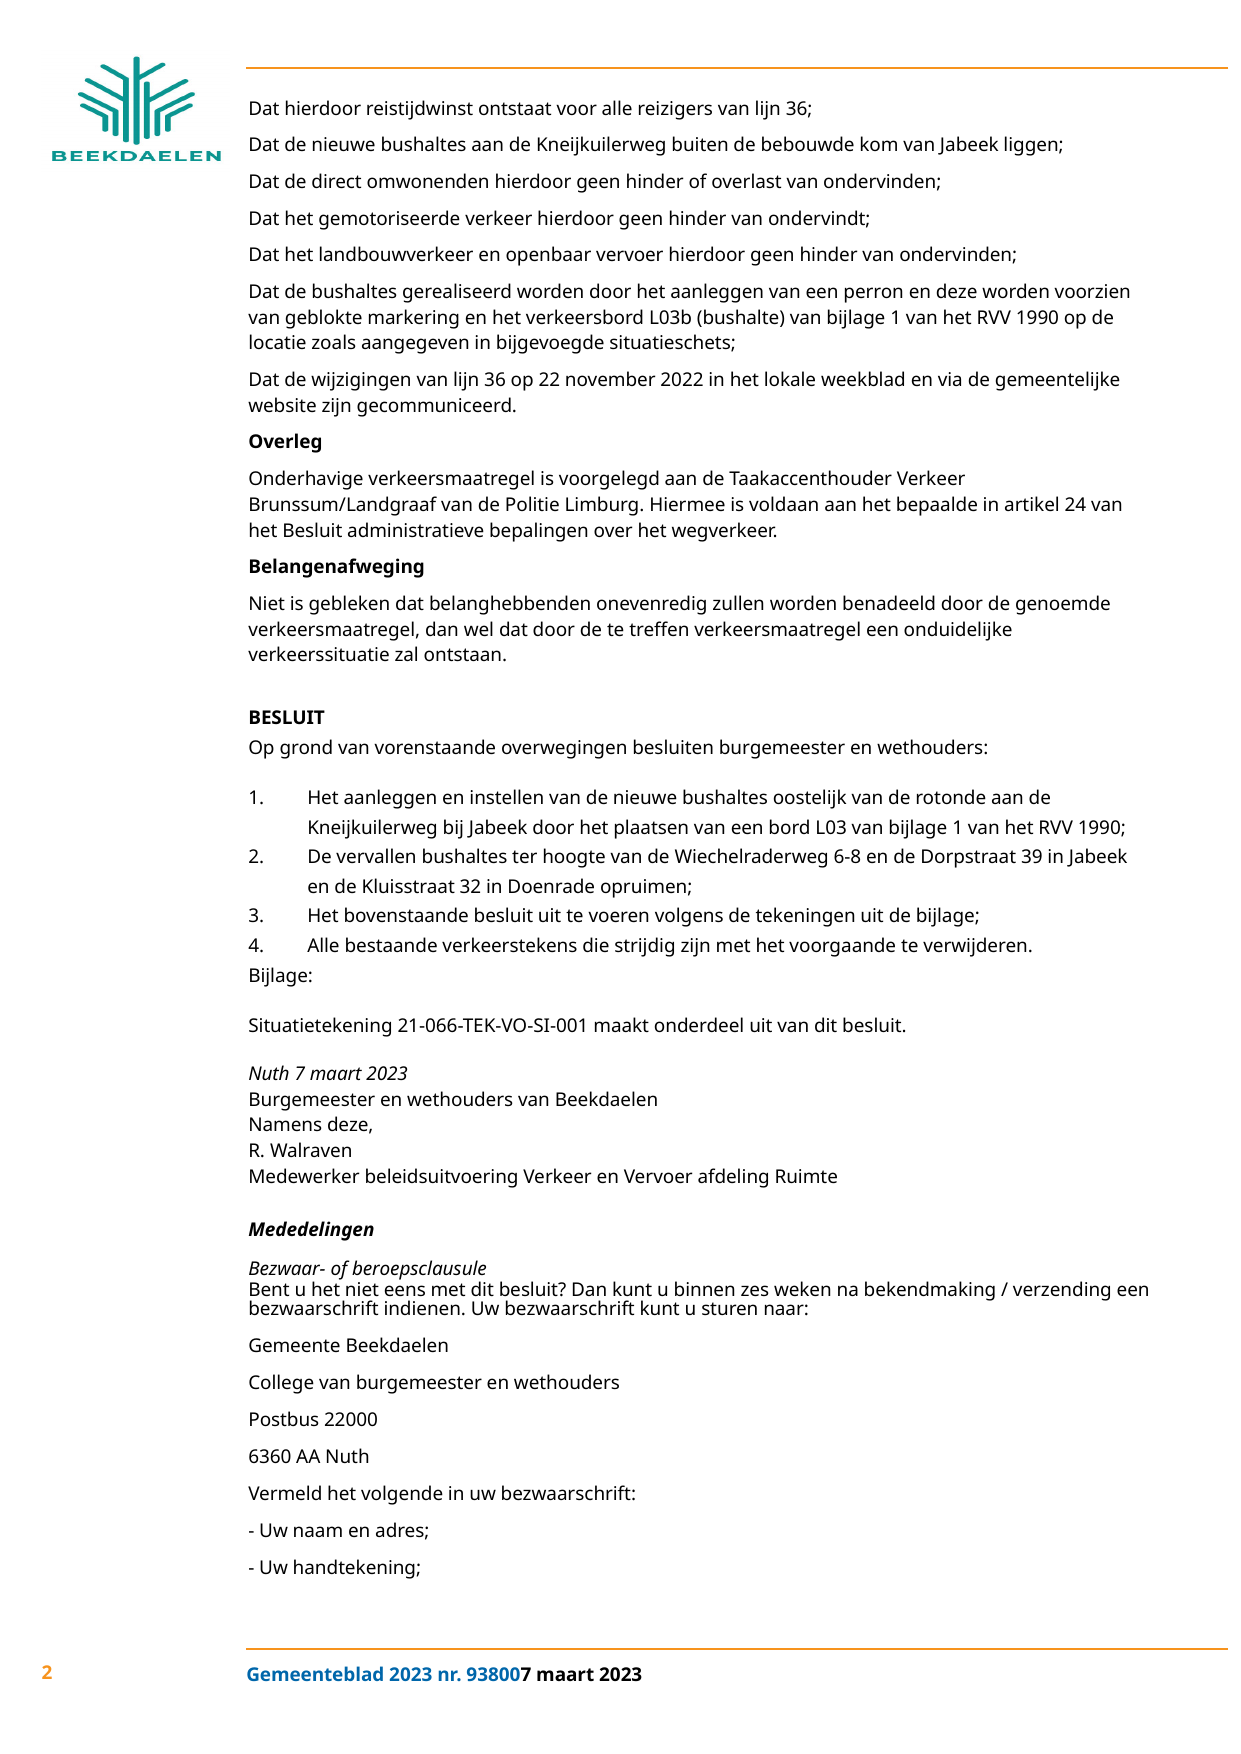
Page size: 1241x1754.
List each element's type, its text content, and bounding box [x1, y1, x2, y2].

text Dat de bushaltes gerealiseerd worden door het aanleggen van een perron en deze worden voorzien van geblokte markering en het verkeersbord L03b (bushalte) van bijlage 1 van het RVV 1990 op de locatie zoals aangegeven in bijgevoegde situatieschets; [248, 278, 1152, 355]
picture [41, 47, 231, 172]
text Niet is gebleken dat belanghebbenden onevenredig zullen worden benadeeld door de genoemde verkeersmaatregel, dan wel dat door de te treffen verkeersmaatregel een onduidelijke verkeerssituatie zal ontstaan. [248, 590, 1152, 667]
text Nuth 7 maart 2023 [248, 1060, 1152, 1086]
text Gemeente Beekdaelen [248, 1337, 1152, 1356]
text Onderhavige verkeersmaatregel is voorgelegd aan de Taakaccenthouder Verkeer Brunssum/Landgraaf van de Politie Limburg. Hiermee is voldaan aan het bepaalde in artikel 24 van het Besluit administratieve bepalingen over het wegverkeer. [248, 465, 1152, 542]
text BESLUIT [248, 704, 1152, 730]
list Alle bestaande verkeerstekens die strijdig zijn met het voorgaande te verwijderen. [248, 932, 1152, 958]
text Situatietekening 21-066-TEK-VO-SI-001 maakt onderdeel uit van dit besluit. [248, 1012, 1152, 1038]
text Bent u het niet eens met dit besluit? Dan kunt u binnen zes weken na bekendmaking / verzending een bezwaarschrift indienen. Uw bezwaarschrift kunt u sturen naar: [248, 1281, 1152, 1319]
list Het bovenstaande besluit uit te voeren volgens de tekeningen uit de bijlage; [248, 903, 1152, 928]
text Overleg [248, 429, 1152, 454]
text Mededelingen [248, 1216, 1152, 1242]
text Namens deze, [248, 1111, 1152, 1137]
text Belangenafweging [248, 553, 1152, 579]
text Bezwaar- of beroepsclausule [248, 1255, 1152, 1281]
text College van burgemeester en wethouders [248, 1374, 1152, 1393]
text Dat het landbouwverkeer en openbaar vervoer hierdoor geen hinder van ondervinden; [248, 241, 1152, 267]
text Bijlage: [248, 962, 1152, 987]
list Het aanleggen en instellen van de nieuwe bushaltes oostelijk van de rotonde aan de Kneijkuilerweg bij Jabeek door het plaatsen van een bord L03 van bijlage 1 van het RVV 1990; [248, 784, 1152, 839]
text Dat de wijzigingen van lijn 36 op 22 november 2022 in het lokale weekblad en via de gemeentelijke website zijn gecommuniceerd. [248, 366, 1152, 418]
text Op grond van vorenstaande overwegingen besluiten burgemeester en wethouders: [248, 734, 1152, 759]
text Postbus 22000 [248, 1411, 1152, 1430]
text Medewerker beleidsuitvoering Verkeer en Vervoer afdeling Ruimte [248, 1163, 1152, 1189]
text 6360 AA Nuth [248, 1448, 1152, 1467]
text Vermeld het volgende in uw bezwaarschrift: [248, 1485, 1152, 1504]
list De vervallen bushaltes ter hoogte van de Wiechelraderweg 6-8 en de Dorpstraat 39 in Jabeek en de Kluisstraat 32 in Doenrade opruimen; [248, 843, 1152, 899]
text - Uw naam en adres; [248, 1522, 1152, 1541]
text Burgemeester en wethouders van Beekdaelen [248, 1086, 1152, 1111]
text Dat de direct omwonenden hierdoor geen hinder of overlast van ondervinden; [248, 168, 1152, 194]
text Dat het gemotoriseerde verkeer hierdoor geen hinder van ondervindt; [248, 205, 1152, 231]
text Dat de nieuwe bushaltes aan de Kneijkuilerweg buiten de bebouwde kom van Jabeek liggen; [248, 131, 1152, 157]
text - Uw handtekening; [248, 1559, 1152, 1578]
text R. Walraven [248, 1137, 1152, 1163]
text Dat hierdoor reistijdwinst ontstaat voor alle reizigers van lijn 36; [248, 95, 1152, 121]
